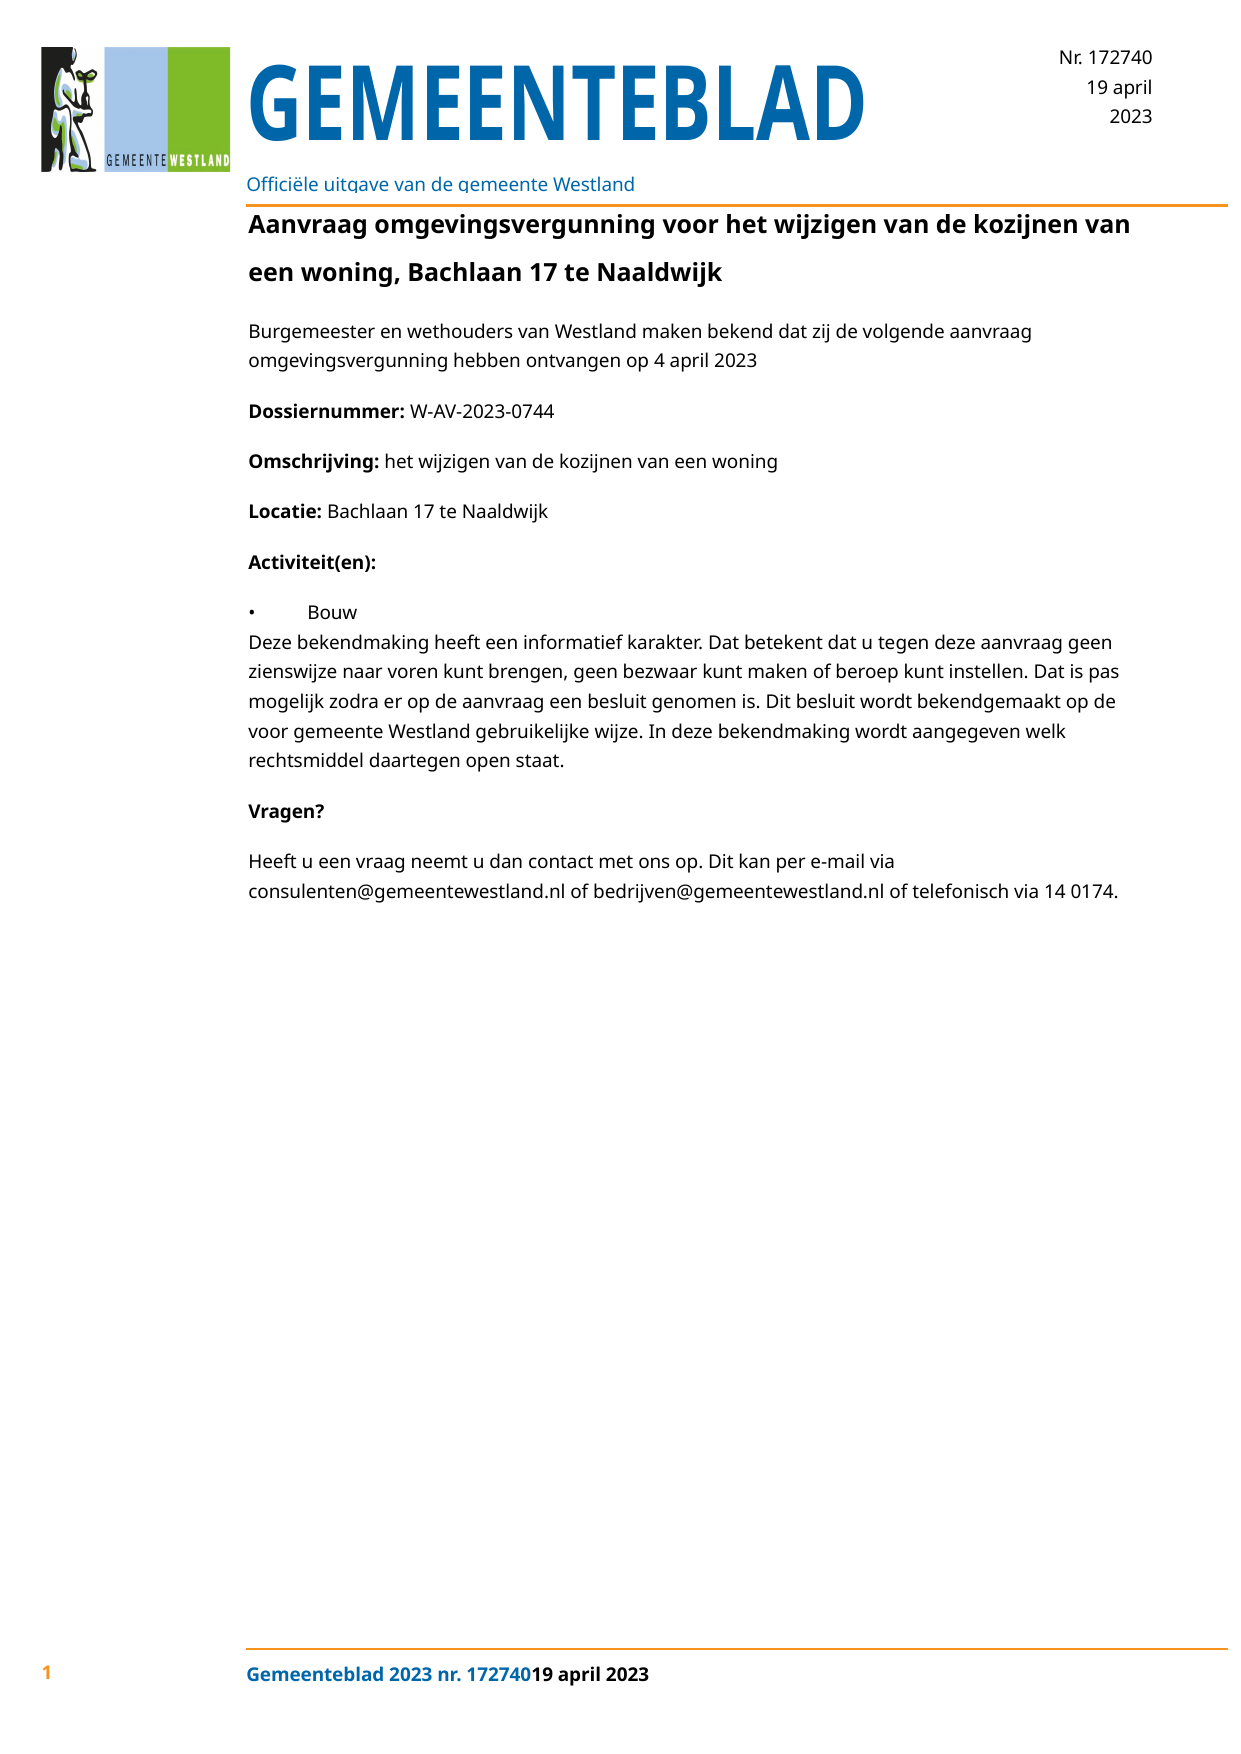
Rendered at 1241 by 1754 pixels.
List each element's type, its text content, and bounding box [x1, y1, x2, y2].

text Locatie: Bachlaan 17 te Naaldwijk [248, 499, 1152, 524]
text Deze bekendmaking heeft een informatief karakter. Dat betekent dat u tegen deze aanvraag geen zienswijze naar voren kunt brengen, geen bezwaar kunt maken of beroep kunt instellen. Dat is pas mogelijk zodra er op de aanvraag een besluit genomen is. Dit besluit wordt bekendgemaakt op de voor gemeente Westland gebruikelijke wijze. In deze bekendmaking wordt aangegeven welk rechtsmiddel daartegen open staat. [248, 629, 1152, 773]
text Dossiernummer: W-AV-2023-0744 [248, 398, 1152, 424]
text Heeft u een vraag neemt u dan contact met ons op. Dit kan per e-mail via consulenten@gemeentewestland.nl of bedrijven@gemeentewestland.nl of telefonisch via 14 0174. [248, 848, 1152, 904]
text Aanvraag omgevingsvergunning voor het wijzigen van de kozijnen van een woning, Bachlaan 17 te Naaldwijk [248, 207, 1152, 288]
picture [41, 47, 231, 172]
text Omschrijving: het wijzigen van de kozijnen van een woning [248, 448, 1152, 474]
text Activiteit(en): [248, 549, 1152, 575]
text Burgemeester en wethouders van Westland maken bekend dat zij de volgende aanvraag omgevingsvergunning hebben ontvangen op 4 april 2023 [248, 318, 1152, 373]
text Vragen? [248, 798, 1152, 824]
list Bouw [248, 599, 1152, 625]
